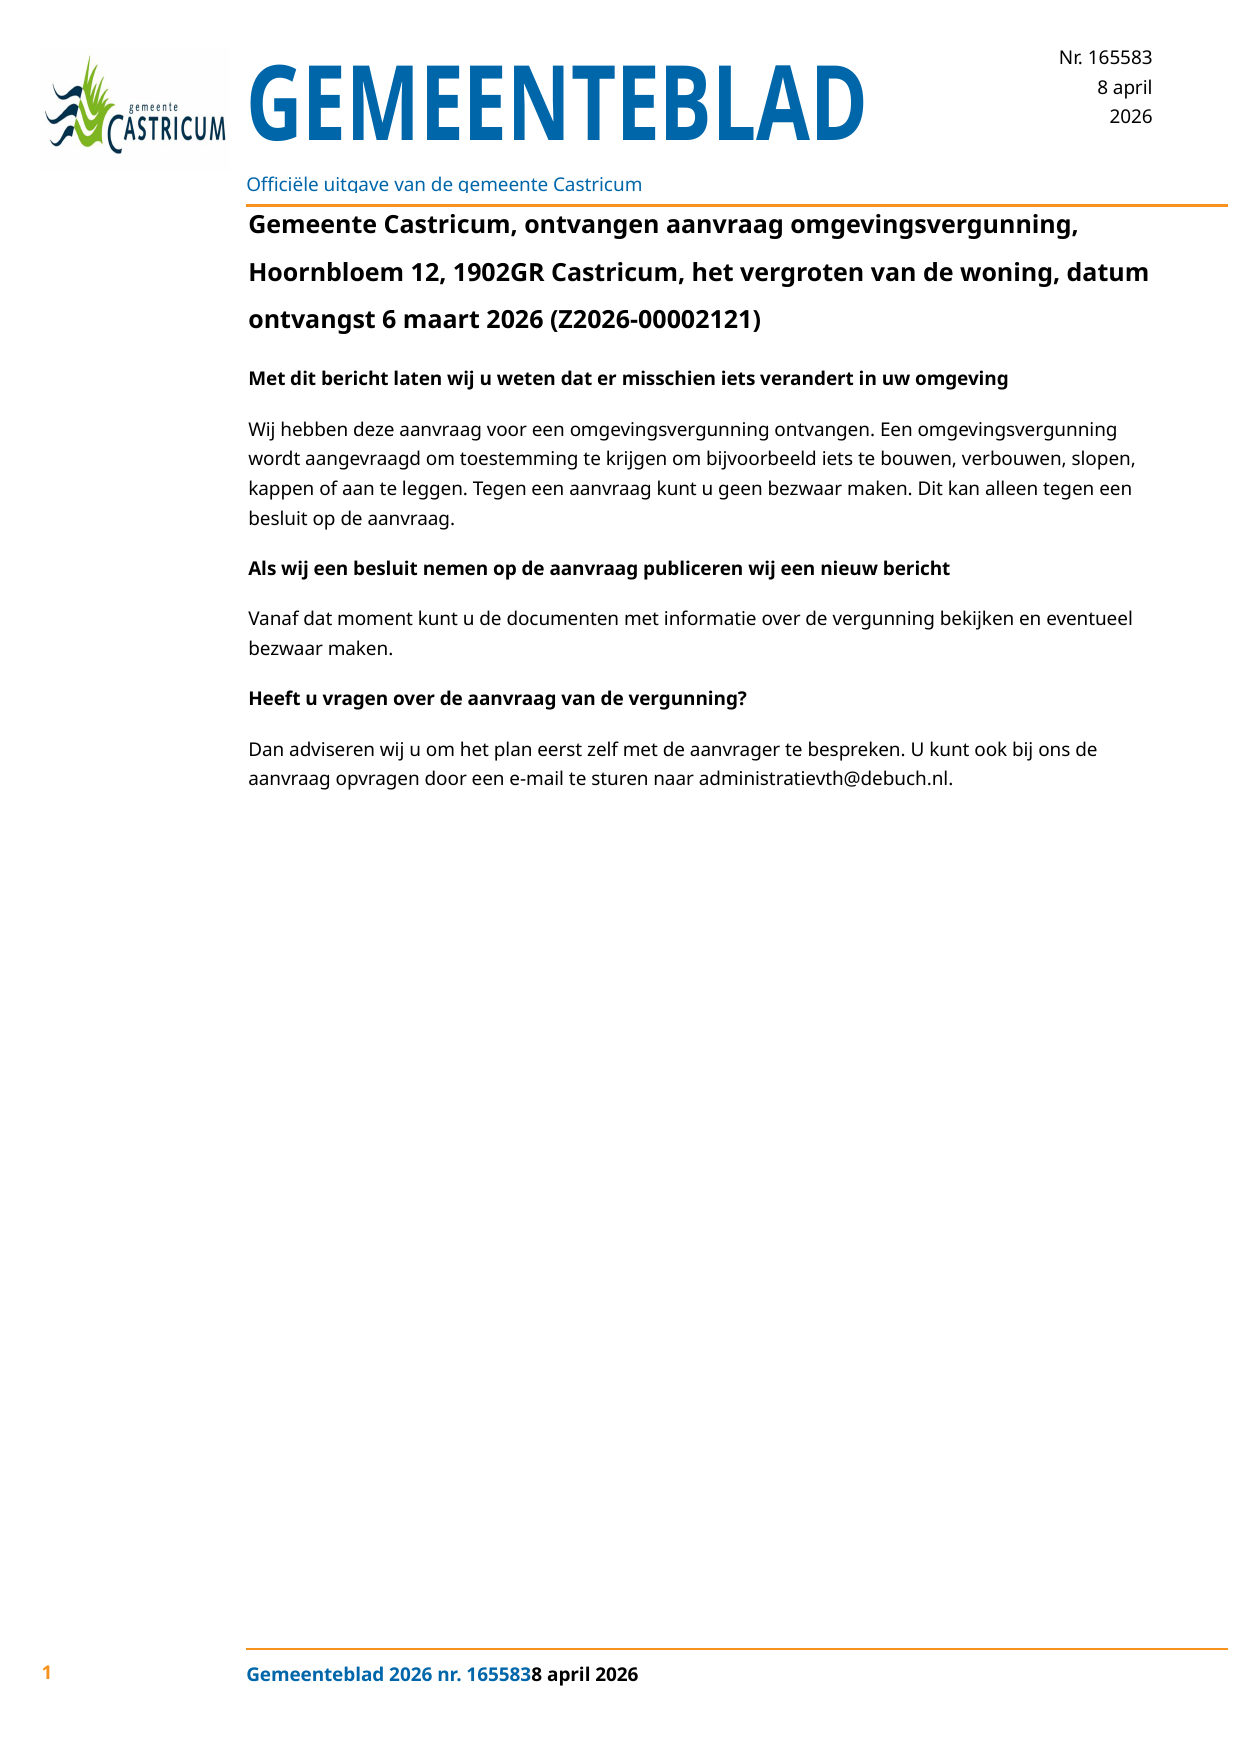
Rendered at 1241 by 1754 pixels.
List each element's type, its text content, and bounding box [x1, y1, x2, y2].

text Met dit bericht laten wij u weten dat er misschien iets verandert in uw omgeving [248, 366, 1152, 391]
picture [41, 47, 231, 172]
text Wij hebben deze aanvraag voor een omgevingsvergunning ontvangen. Een omgevingsvergunning wordt aangevraagd om toestemming te krijgen om bijvoorbeeld iets te bouwen, verbouwen, slopen, kappen of aan te leggen. Tegen een aanvraag kunt u geen bezwaar maken. Dit kan alleen tegen een besluit op de aanvraag. [248, 416, 1152, 530]
text Heeft u vragen over de aanvraag van de vergunning? [248, 686, 1152, 711]
text Dan adviseren wij u om het plan eerst zelf met de aanvrager te bespreken. U kunt ook bij ons de aanvraag opvragen door een e-mail te sturen naar administratievth@debuch.nl. [248, 736, 1152, 791]
text Als wij een besluit nemen op de aanvraag publiceren wij een nieuw bericht [248, 555, 1152, 581]
text Gemeente Castricum, ontvangen aanvraag omgevingsvergunning, Hoornbloem 12, 1902GR Castricum, het vergroten van de woning, datum ontvangst 6 maart 2026 (Z2026-00002121) [248, 207, 1152, 336]
text Vanaf dat moment kunt u de documenten met informatie over de vergunning bekijken en eventueel bezwaar maken. [248, 606, 1152, 661]
